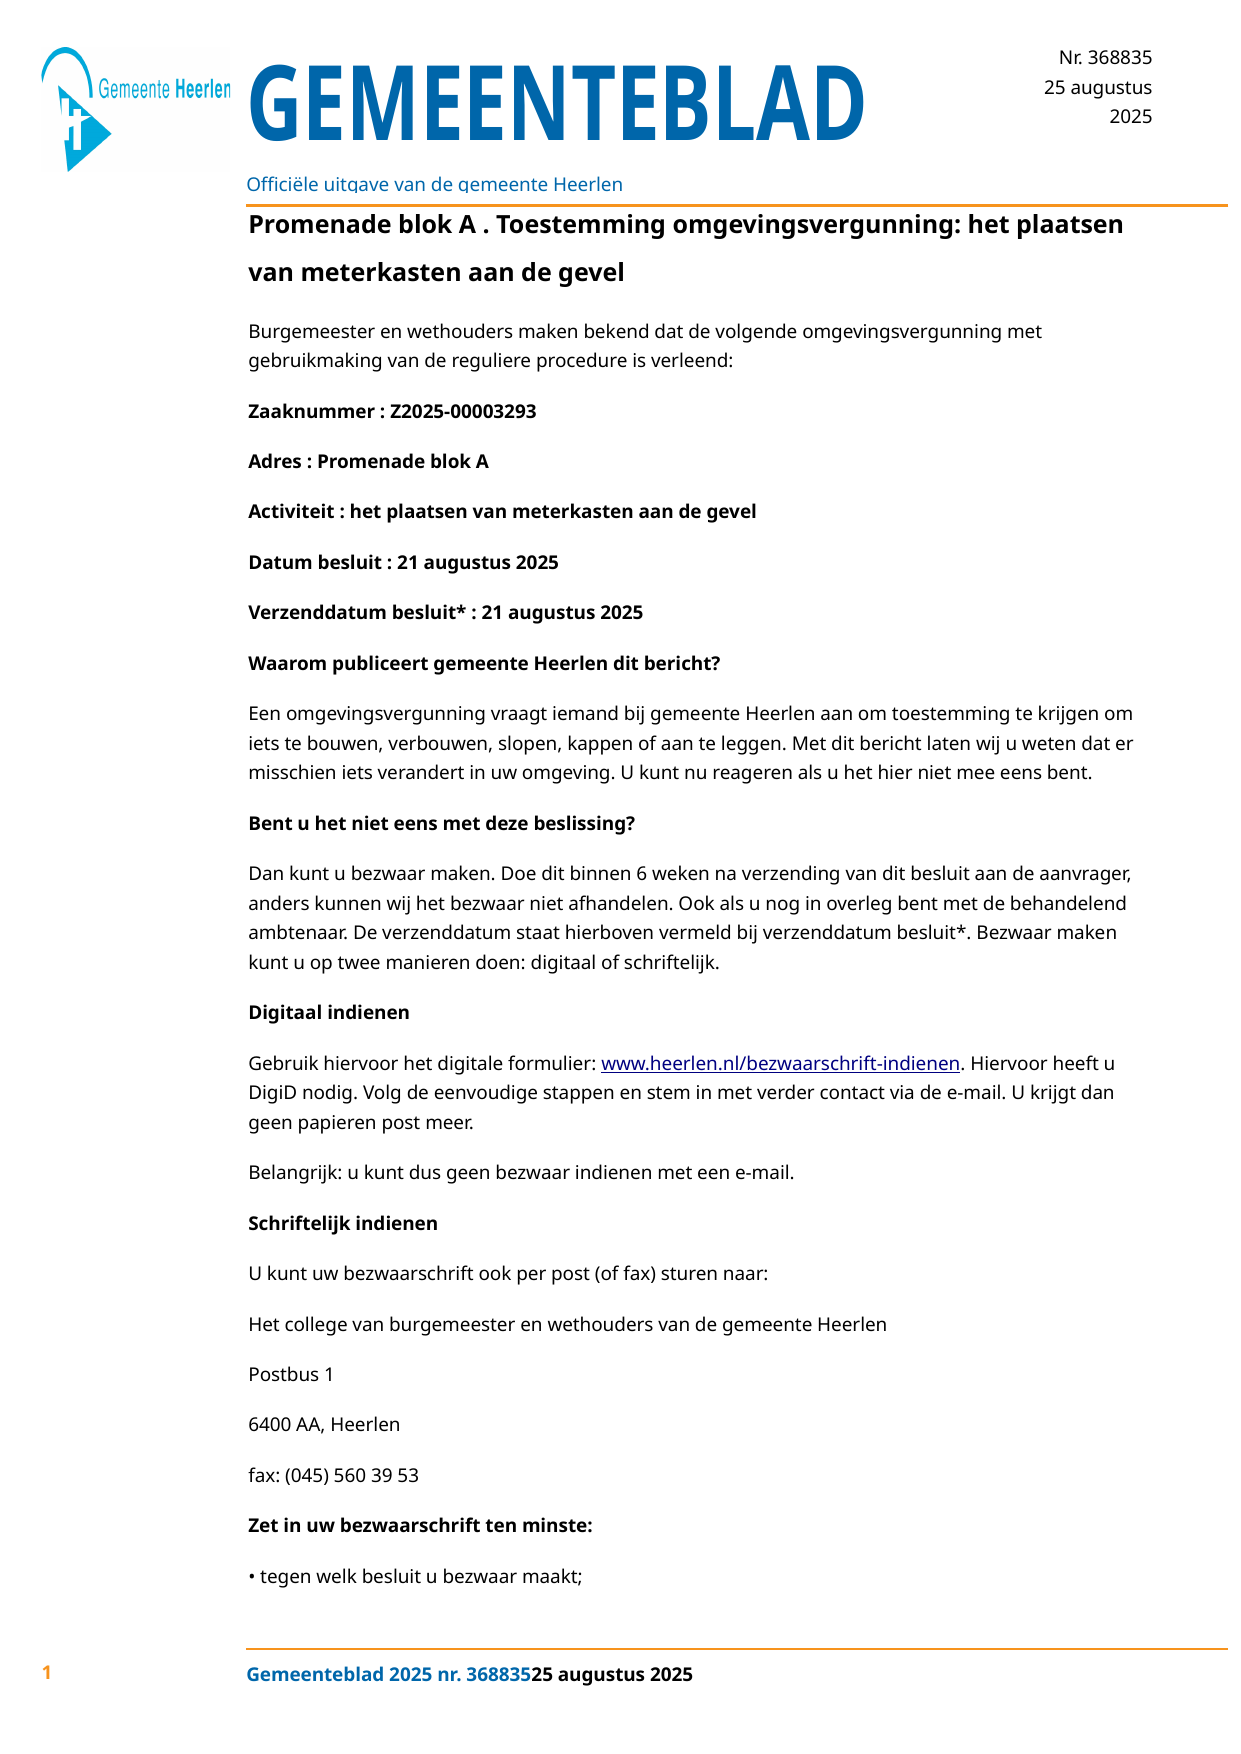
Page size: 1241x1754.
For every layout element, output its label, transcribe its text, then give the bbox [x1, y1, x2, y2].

text Adres : Promenade blok A [248, 448, 1152, 474]
text Een omgevingsvergunning vraagt iemand bij gemeente Heerlen aan om toestemming te krijgen om iets te bouwen, verbouwen, slopen, kappen of aan te leggen. Met dit bericht laten wij u weten dat er misschien iets verandert in uw omgeving. U kunt nu reageren als u het hier niet mee eens bent. [248, 700, 1152, 785]
text Datum besluit : 21 augustus 2025 [248, 549, 1152, 575]
text Promenade blok A . Toestemming omgevingsvergunning: het plaatsen van meterkasten aan de gevel [248, 207, 1152, 288]
text Verzenddatum besluit* : 21 augustus 2025 [248, 599, 1152, 625]
text Gebruik hiervoor het digitale formulier: www.heerlen.nl/bezwaarschrift-indienen. Hiervoor heeft u DigiD nodig. Volg de eenvoudige stappen en stem in met verder contact via de e-mail. U krijgt dan geen papieren post meer. [248, 1050, 1152, 1135]
text Zet in uw bezwaarschrift ten minste: [248, 1512, 1152, 1538]
text Bent u het niet eens met deze beslissing? [248, 810, 1152, 836]
text Dan kunt u bezwaar maken. Doe dit binnen 6 weken na verzending van dit besluit aan de aanvrager, anders kunnen wij het bezwaar niet afhandelen. Ook als u nog in overleg bent met de behandelend ambtenaar. De verzenddatum staat hierboven vermeld bij verzenddatum besluit*. Bezwaar maken kunt u op twee manieren doen: digitaal of schriftelijk. [248, 860, 1152, 975]
text Het college van burgemeester en wethouders van de gemeente Heerlen [248, 1311, 1152, 1337]
text Belangrijk: u kunt dus geen bezwaar indienen met een e-mail. [248, 1159, 1152, 1185]
picture [41, 47, 59, 70]
text Burgemeester en wethouders maken bekend dat de volgende omgevingsvergunning met gebruikmaking van de reguliere procedure is verleend: [248, 318, 1152, 373]
text 6400 AA, Heerlen [248, 1412, 1152, 1437]
text fax: (045) 560 39 53 [248, 1462, 1152, 1488]
text Digitaal indienen [248, 999, 1152, 1025]
text Schriftelijk indienen [248, 1210, 1152, 1236]
text • tegen welk besluit u bezwaar maakt; [248, 1563, 1152, 1589]
picture [41, 47, 231, 172]
text Waarom publiceert gemeente Heerlen dit bericht? [248, 650, 1152, 676]
text U kunt uw bezwaarschrift ook per post (of fax) sturen naar: [248, 1260, 1152, 1286]
text Postbus 1 [248, 1361, 1152, 1387]
text Activiteit : het plaatsen van meterkasten aan de gevel [248, 499, 1152, 524]
text Zaaknummer : Z2025-00003293 [248, 398, 1152, 424]
